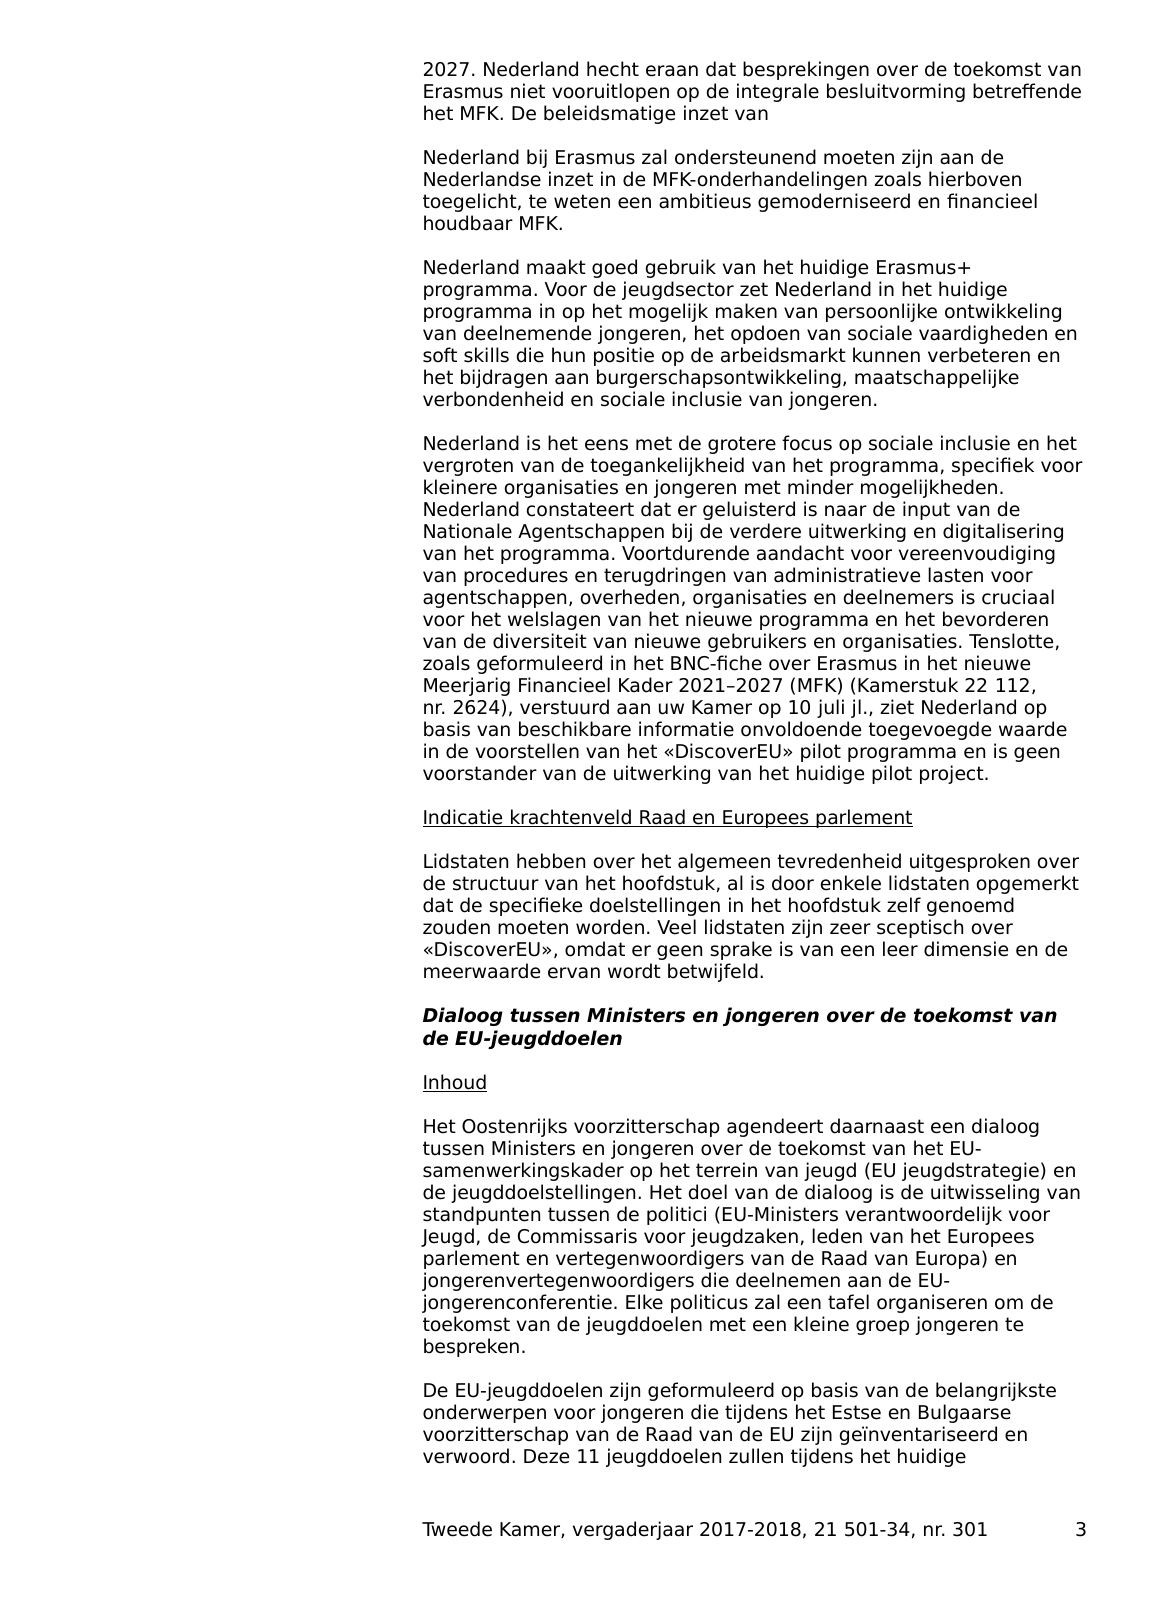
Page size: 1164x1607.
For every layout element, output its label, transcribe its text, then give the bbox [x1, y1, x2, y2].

text Lidstaten hebben over het algemeen tevredenheid uitgesproken over de structuur van het hoofdstuk, al is door enkele lidstaten opgemerkt dat de specifieke doelstellingen in het hoofdstuk zelf genoemd zouden moeten worden. Veel lidstaten zijn zeer sceptisch over «DiscoverEU», omdat er geen sprake is van een leer dimensie en de meerwaarde ervan wordt betwijfeld. [422, 851, 1087, 983]
subtitle Dialoog tussen Ministers en jongeren over de toekomst van de EU-jeugddoelen [422, 1005, 1087, 1049]
text 2027. Nederland hecht eraan dat besprekingen over de toekomst van Erasmus niet vooruitlopen op de integrale besluitvorming betreffende het MFK. De beleidsmatige inzet van [422, 59, 1087, 125]
text Het Oostenrijks voorzitterschap agendeert daarnaast een dialoog tussen Ministers en jongeren over de toekomst van het EU-samenwerkingskader op het terrein van jeugd (EU jeugdstrategie) en de jeugddoelstellingen. Het doel van de dialoog is de uitwisseling van standpunten tussen de politici (EU-Ministers verantwoordelijk voor Jeugd, de Commissaris voor jeugdzaken, leden van het Europees parlement en vertegenwoordigers van de Raad van Europa) en jongerenvertegenwoordigers die deelnemen aan de EU-jongerenconferentie. Elke politicus zal een tafel organiseren om de toekomst van de jeugddoelen met een kleine groep jongeren te bespreken. [422, 1116, 1087, 1357]
text Nederland is het eens met de grotere focus op sociale inclusie en het vergroten van de toegankelijkheid van het programma, specifiek voor kleinere organisaties en jongeren met minder mogelijkheden. Nederland constateert dat er geluisterd is naar de input van de Nationale Agentschappen bij de verdere uitwerking en digitalisering van het programma. Voortdurende aandacht voor vereenvoudiging van procedures en terugdringen van administratieve lasten voor agentschappen, overheden, organisaties en deelnemers is cruciaal voor het welslagen van het nieuwe programma en het bevorderen van de diversiteit van nieuwe gebruikers en organisaties. Tenslotte, zoals geformuleerd in het BNC-fiche over Erasmus in het nieuwe Meerjarig Financieel Kader 2021–2027 (MFK) (Kamerstuk 22 112, nr. 2624), verstuurd aan uw Kamer op 10 juli jl., ziet Nederland op basis van beschikbare informatie onvoldoende toegevoegde waarde in de voorstellen van het «DiscoverEU» pilot programma en is geen voorstander van de uitwerking van het huidige pilot project. [422, 433, 1087, 785]
text Nederland maakt goed gebruik van het huidige Erasmus+ programma. Voor de jeugdsector zet Nederland in het huidige programma in op het mogelijk maken van persoonlijke ontwikkeling van deelnemende jongeren, het opdoen van sociale vaardigheden en soft skills die hun positie op de arbeidsmarkt kunnen verbeteren en het bijdragen aan burgerschapsontwikkeling, maatschappelijke verbondenheid en sociale inclusie van jongeren. [422, 257, 1087, 411]
subtitle Indicatie krachtenveld Raad en Europees parlement [422, 807, 1087, 829]
text Nederland bij Erasmus zal ondersteunend moeten zijn aan de Nederlandse inzet in de MFK-onderhandelingen zoals hierboven toegelicht, te weten een ambitieus gemoderniseerd en financieel houdbaar MFK. [422, 147, 1087, 235]
text De EU-jeugddoelen zijn geformuleerd op basis van de belangrijkste onderwerpen voor jongeren die tijdens het Estse en Bulgaarse voorzitterschap van de Raad van de EU zijn geïnventariseerd en verwoord. Deze 11 jeugddoelen zullen tijdens het huidige [422, 1380, 1087, 1468]
subtitle Inhoud [422, 1072, 1087, 1093]
